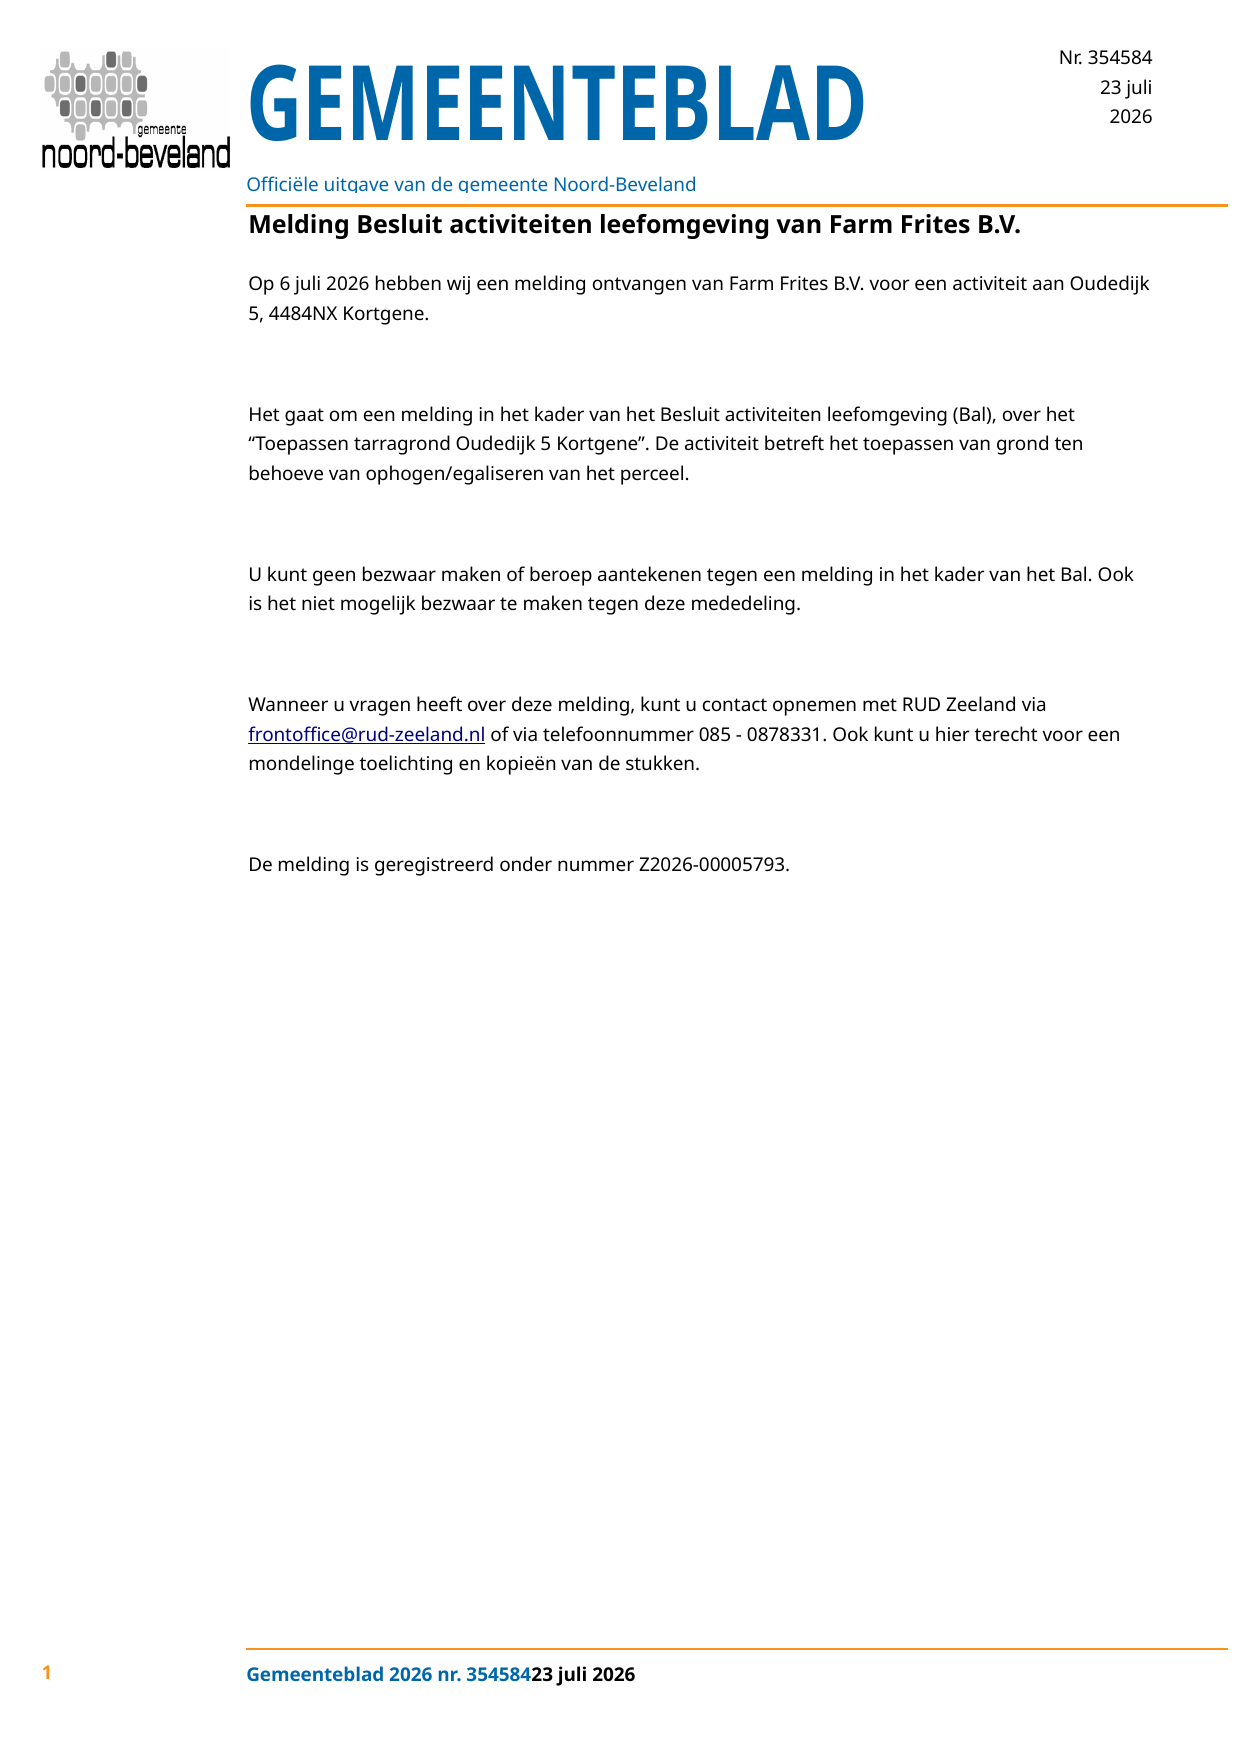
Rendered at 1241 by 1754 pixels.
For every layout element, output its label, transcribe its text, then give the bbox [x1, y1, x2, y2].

text De melding is geregistreerd onder nummer Z2026-00005793. [248, 851, 1152, 877]
text Op 6 juli 2026 hebben wij een melding ontvangen van Farm Frites B.V. voor een activiteit aan Oudedijk 5, 4484NX Kortgene. [248, 270, 1152, 326]
text Het gaat om een melding in het kader van het Besluit activiteiten leefomgeving (Bal), over het “Toepassen tarragrond Oudedijk 5 Kortgene”. De activiteit betreft het toepassen van grond ten behoeve van ophogen/egaliseren van het perceel. [248, 401, 1152, 486]
picture [41, 47, 231, 172]
text Melding Besluit activiteiten leefomgeving van Farm Frites B.V. [248, 207, 1152, 241]
text Wanneer u vragen heeft over deze melding, kunt u contact opnemen met RUD Zeeland via frontoffice@rud-zeeland.nl of via telefoonnummer 085 - 0878331. Ook kunt u hier terecht voor een mondelinge toelichting en kopieën van de stukken. [248, 691, 1152, 776]
text U kunt geen bezwaar maken of beroep aantekenen tegen een melding in het kader van het Bal. Ook is het niet mogelijk bezwaar te maken tegen deze mededeling. [248, 561, 1152, 616]
